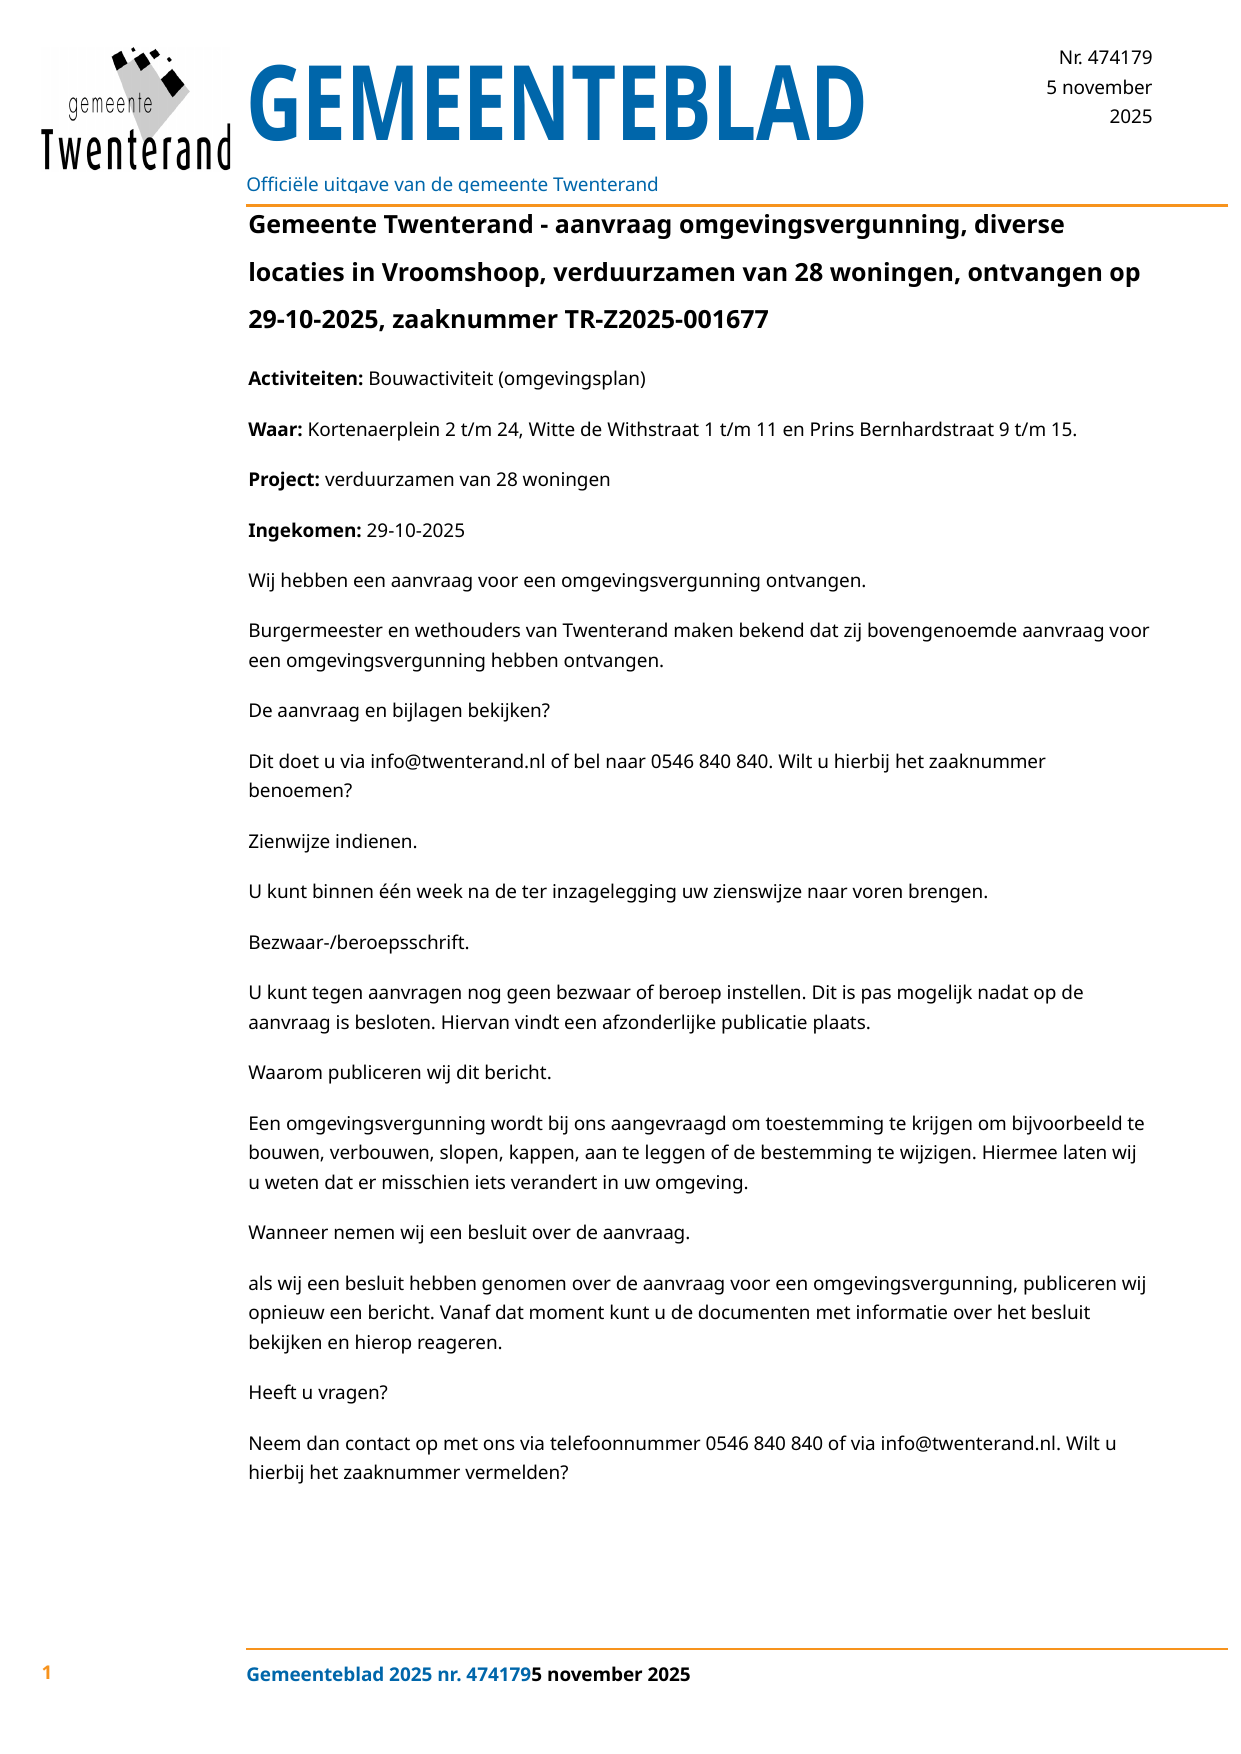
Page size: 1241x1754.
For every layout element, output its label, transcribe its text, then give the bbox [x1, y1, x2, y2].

text als wij een besluit hebben genomen over de aanvraag voor een omgevingsvergunning, publiceren wij opnieuw een bericht. Vanaf dat moment kunt u de documenten met informatie over het besluit bekijken en hierop reageren. [248, 1270, 1152, 1354]
text Wij hebben een aanvraag voor een omgevingsvergunning ontvangen. [248, 567, 1152, 593]
text Wanneer nemen wij een besluit over de aanvraag. [248, 1219, 1152, 1245]
text Zienwijze indienen. [248, 828, 1152, 854]
picture [41, 47, 231, 172]
text Gemeente Twenterand - aanvraag omgevingsvergunning, diverse locaties in Vroomshoop, verduurzamen van 28 woningen, ontvangen op 29-10-2025, zaaknummer TR-Z2025-001677 [248, 207, 1152, 336]
text Burgermeester en wethouders van Twenterand maken bekend dat zij bovengenoemde aanvraag voor een omgevingsvergunning hebben ontvangen. [248, 618, 1152, 673]
text De aanvraag en bijlagen bekijken? [248, 698, 1152, 723]
text Waar: Kortenaerplein 2 t/m 24, Witte de Withstraat 1 t/m 11 en Prins Bernhardstraat 9 t/m 15. [248, 416, 1152, 442]
text Dit doet u via info@twenterand.nl of bel naar 0546 840 840. Wilt u hierbij het zaaknummer benoemen? [248, 748, 1152, 803]
text Neem dan contact op met ons via telefoonnummer 0546 840 840 of via info@twenterand.nl. Wilt u hierbij het zaaknummer vermelden? [248, 1430, 1152, 1485]
text Ingekomen: 29-10-2025 [248, 517, 1152, 542]
text Een omgevingsvergunning wordt bij ons aangevraagd om toestemming te krijgen om bijvoorbeeld te bouwen, verbouwen, slopen, kappen, aan te leggen of de bestemming te wijzigen. Hiermee laten wij u weten dat er misschien iets verandert in uw omgeving. [248, 1110, 1152, 1194]
text Project: verduurzamen van 28 woningen [248, 466, 1152, 492]
text Activiteiten: Bouwactiviteit (omgevingsplan) [248, 366, 1152, 391]
text U kunt binnen één week na de ter inzagelegging uw zienswijze naar voren brengen. [248, 878, 1152, 904]
text U kunt tegen aanvragen nog geen bezwaar of beroep instellen. Dit is pas mogelijk nadat op de aanvraag is besloten. Hiervan vindt een afzonderlijke publicatie plaats. [248, 979, 1152, 1034]
text Waarom publiceren wij dit bericht. [248, 1059, 1152, 1085]
text Bezwaar-/beroepsschrift. [248, 929, 1152, 954]
text Heeft u vragen? [248, 1379, 1152, 1405]
